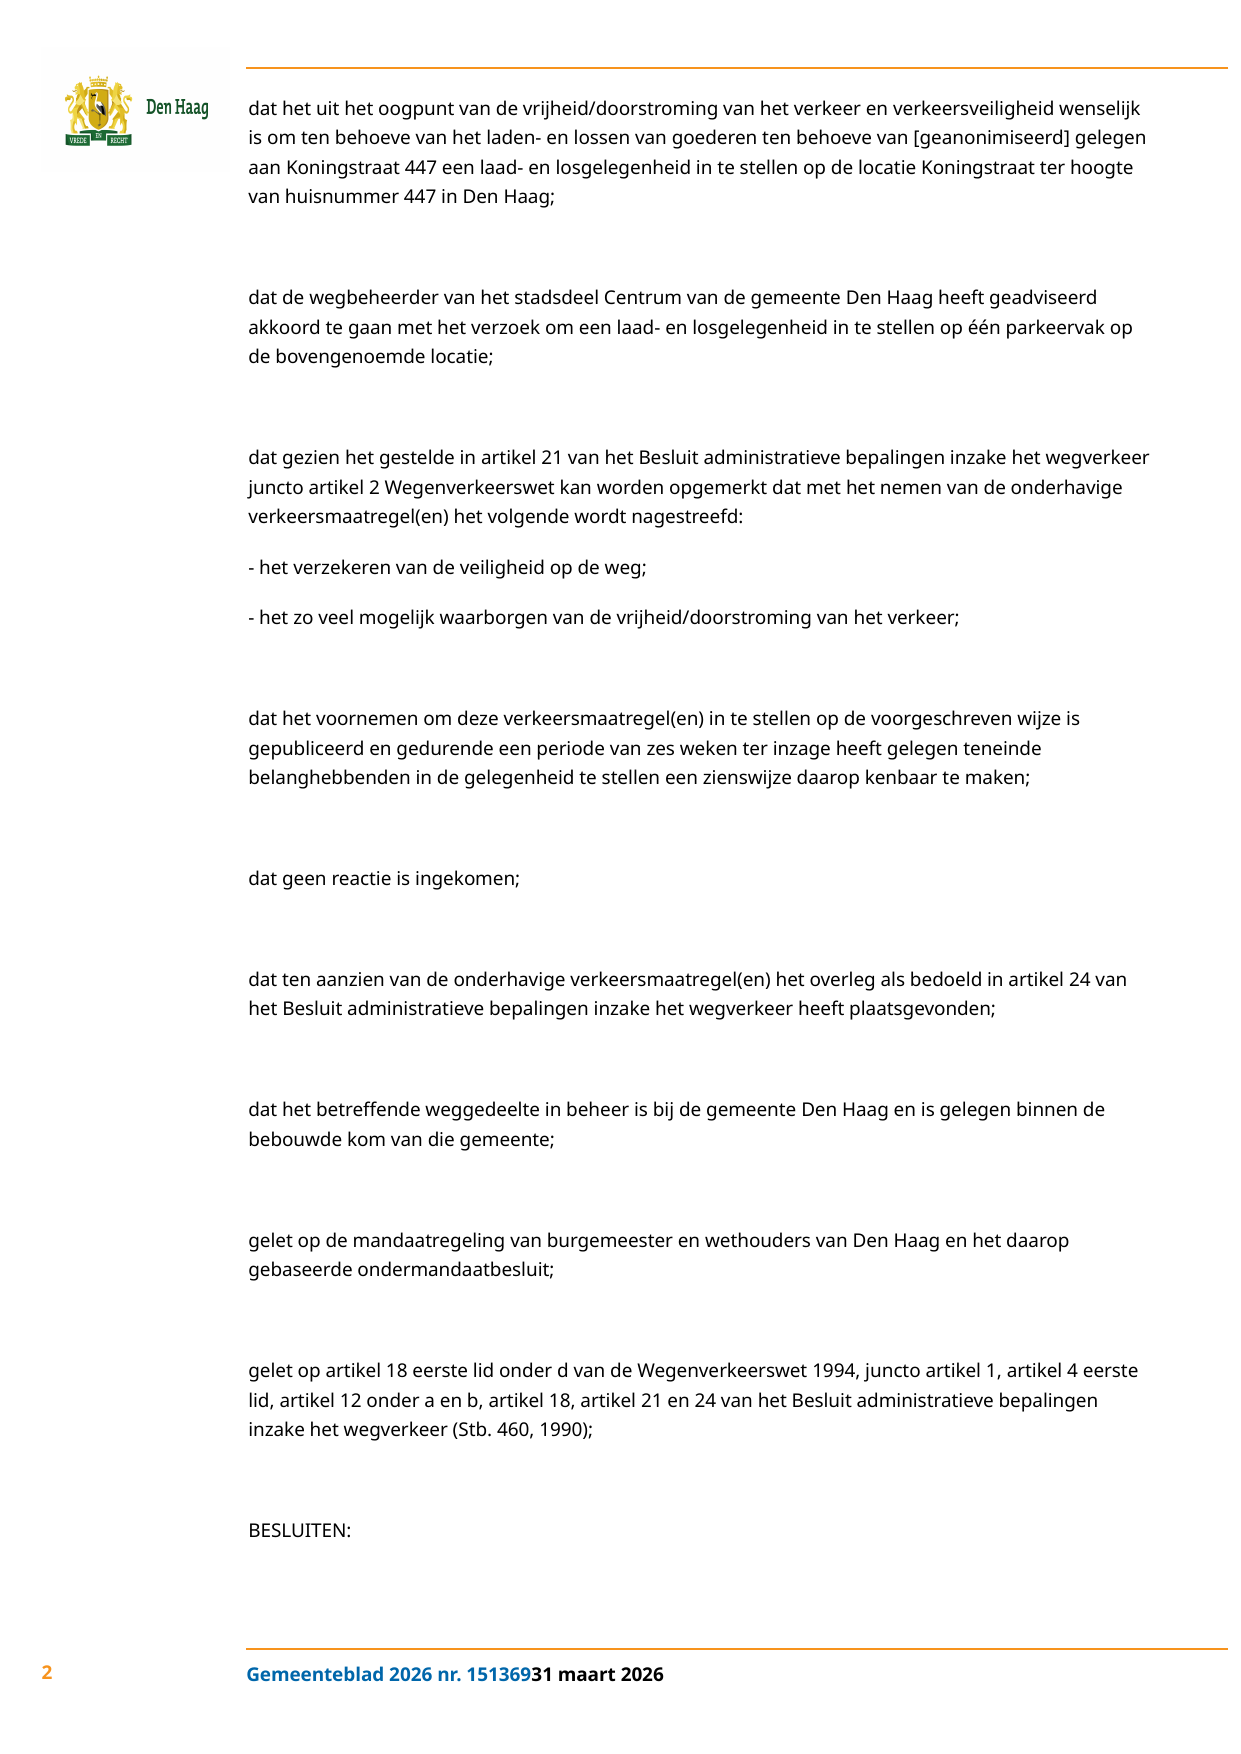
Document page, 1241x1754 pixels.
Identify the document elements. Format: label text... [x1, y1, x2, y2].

text dat gezien het gestelde in artikel 21 van het Besluit administratieve bepalingen inzake het wegverkeer juncto artikel 2 Wegenverkeerswet kan worden opgemerkt dat met het nemen van de onderhavige verkeersmaatregel(en) het volgende wordt nagestreefd: [248, 444, 1152, 529]
text dat het uit het oogpunt van de vrijheid/doorstroming van het verkeer en verkeersveiligheid wenselijk is om ten behoeve van het laden- en lossen van goederen ten behoeve van [geanonimiseerd] gelegen aan Koningstraat 447 een laad- en losgelegenheid in te stellen op de locatie Koningstraat ter hoogte van huisnummer 447 in Den Haag; [248, 95, 1152, 209]
text gelet op de mandaatregeling van burgemeester en wethouders van Den Haag en het daarop gebaseerde ondermandaatbesluit; [248, 1227, 1152, 1282]
text dat het voornemen om deze verkeersmaatregel(en) in te stellen op de voorgeschreven wijze is gepubliceerd en gedurende een periode van zes weken ter inzage heeft gelegen teneinde belanghebbenden in de gelegenheid te stellen een zienswijze daarop kenbaar te maken; [248, 705, 1152, 790]
text dat geen reactie is ingekomen; [248, 865, 1152, 891]
picture [41, 47, 231, 172]
text - het zo veel mogelijk waarborgen van de vrijheid/doorstroming van het verkeer; [248, 604, 1152, 630]
text dat ten aanzien van de onderhavige verkeersmaatregel(en) het overleg als bedoeld in artikel 24 van het Besluit administratieve bepalingen inzake het wegverkeer heeft plaatsgevonden; [248, 966, 1152, 1021]
text dat het betreffende weggedeelte in beheer is bij de gemeente Den Haag en is gelegen binnen de bebouwde kom van die gemeente; [248, 1096, 1152, 1152]
text BESLUITEN: [248, 1517, 1152, 1543]
text - het verzekeren van de veiligheid op de weg; [248, 554, 1152, 580]
text dat de wegbeheerder van het stadsdeel Centrum van de gemeente Den Haag heeft geadviseerd akkoord te gaan met het verzoek om een laad- en losgelegenheid in te stellen op één parkeervak op de bovengenoemde locatie; [248, 284, 1152, 369]
text gelet op artikel 18 eerste lid onder d van de Wegenverkeerswet 1994, juncto artikel 1, artikel 4 eerste lid, artikel 12 onder a en b, artikel 18, artikel 21 en 24 van het Besluit administratieve bepalingen inzake het wegverkeer (Stb. 460, 1990); [248, 1357, 1152, 1442]
